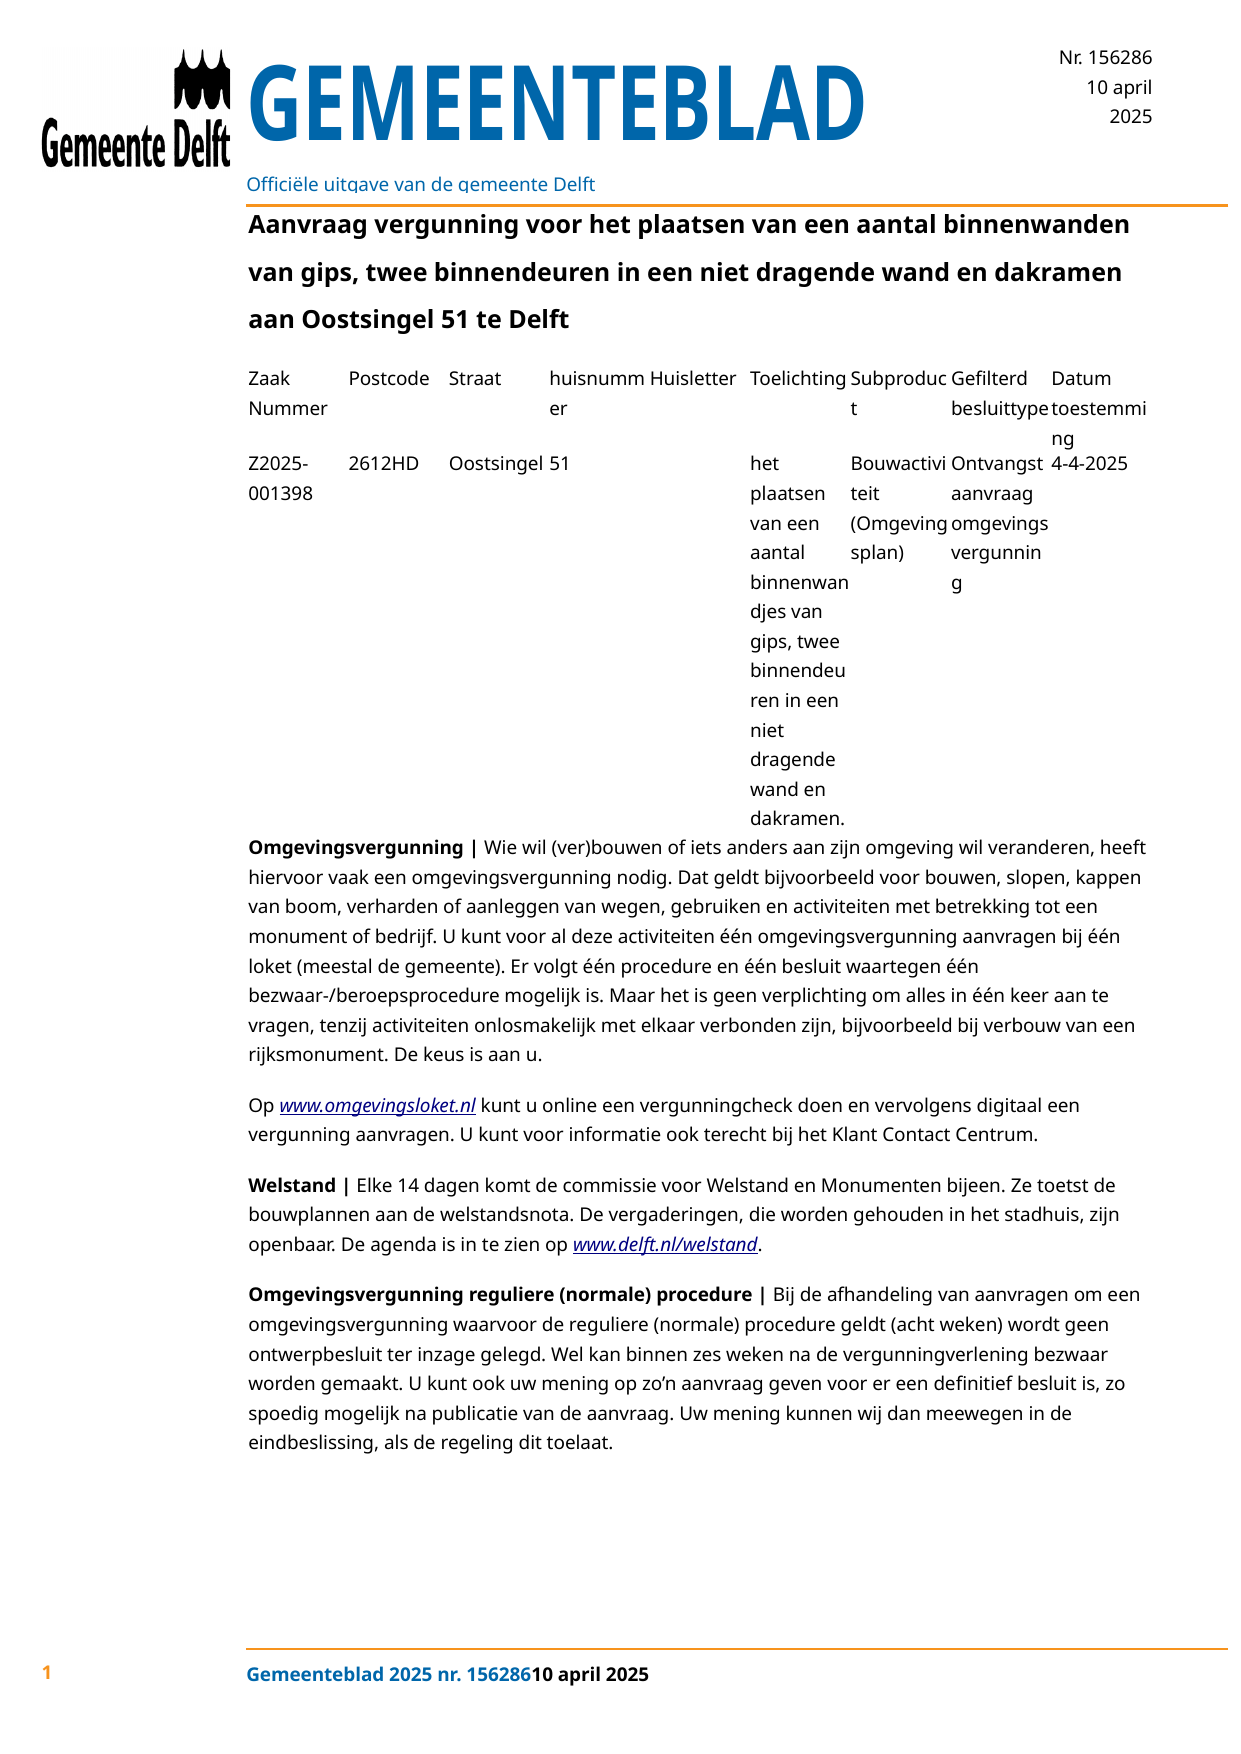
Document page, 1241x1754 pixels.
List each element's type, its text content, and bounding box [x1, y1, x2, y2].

picture [41, 47, 231, 172]
table_cell [650, 451, 750, 831]
text Aanvraag vergunning voor het plaatsen van een aantal binnenwanden van gips, twee binnendeuren in een niet dragende wand en dakramen aan Oostsingel 51 te Delft [248, 207, 1152, 336]
table_cell 2612HD [348, 451, 449, 831]
table_header Toelichting [750, 366, 850, 451]
table_header huisnummer [549, 366, 649, 451]
text Op www.omgevingsloket.nl kunt u online een vergunningcheck doen en vervolgens digitaal een vergunning aanvragen. U kunt voor informatie ook terecht bij het Klant Contact Centrum. [248, 1092, 1152, 1147]
table_header Zaak Nummer [248, 366, 348, 451]
table_cell het plaatsen van een aantal binnenwandjes van gips, twee binnendeuren in een niet dragende wand en dakramen. [750, 451, 850, 831]
text Omgevingsvergunning | Wie wil (ver)bouwen of iets anders aan zijn omgeving wil veranderen, heeft hiervoor vaak een omgevingsvergunning nodig. Dat geldt bijvoorbeeld voor bouwen, slopen, kappen van boom, verharden of aanleggen van wegen, gebruiken en activiteiten met betrekking tot een monument of bedrijf. U kunt voor al deze activiteiten één omgevingsvergunning aanvragen bij één loket (meestal de gemeente). Er volgt één procedure en één besluit waartegen één bezwaar-/beroepsprocedure mogelijk is. Maar het is geen verplichting om alles in één keer aan te vragen, tenzij activiteiten onlosmakelijk met elkaar verbonden zijn, bijvoorbeeld bij verbouw van een rijksmonument. De keus is aan u. [248, 834, 1152, 1067]
table_cell 4-4-2025 [1051, 451, 1152, 831]
text Welstand | Elke 14 dagen komt de commissie voor Welstand en Monumenten bijeen. Ze toetst de bouwplannen aan de welstandsnota. De vergaderingen, die worden gehouden in het stadhuis, zijn openbaar. De agenda is in te zien op www.delft.nl/welstand. [248, 1172, 1152, 1257]
table_header Gefilterd besluittype [951, 366, 1051, 451]
table_header Postcode [348, 366, 449, 451]
table_header Straat [449, 366, 549, 451]
table_cell Bouwactiviteit (Omgevingsplan) [850, 451, 951, 831]
table_cell Oostsingel [449, 451, 549, 831]
table_header Subproduct [850, 366, 951, 451]
table_cell 51 [549, 451, 649, 831]
table_header Datum toestemming [1051, 366, 1152, 451]
table_cell Ontvangst aanvraag omgevingsvergunning [951, 451, 1051, 831]
text Omgevingsvergunning reguliere (normale) procedure | Bij de afhandeling van aanvragen om een omgevingsvergunning waarvoor de reguliere (normale) procedure geldt (acht weken) wordt geen ontwerpbesluit ter inzage gelegd. Wel kan binnen zes weken na de vergunningverlening bezwaar worden gemaakt. U kunt ook uw mening op zo’n aanvraag geven voor er een definitief besluit is, zo spoedig mogelijk na publicatie van de aanvraag. Uw mening kunnen wij dan meewegen in de eindbeslissing, als de regeling dit toelaat. [248, 1282, 1152, 1455]
table_cell Z2025-001398 [248, 451, 348, 831]
table_header Huisletter [650, 366, 750, 451]
